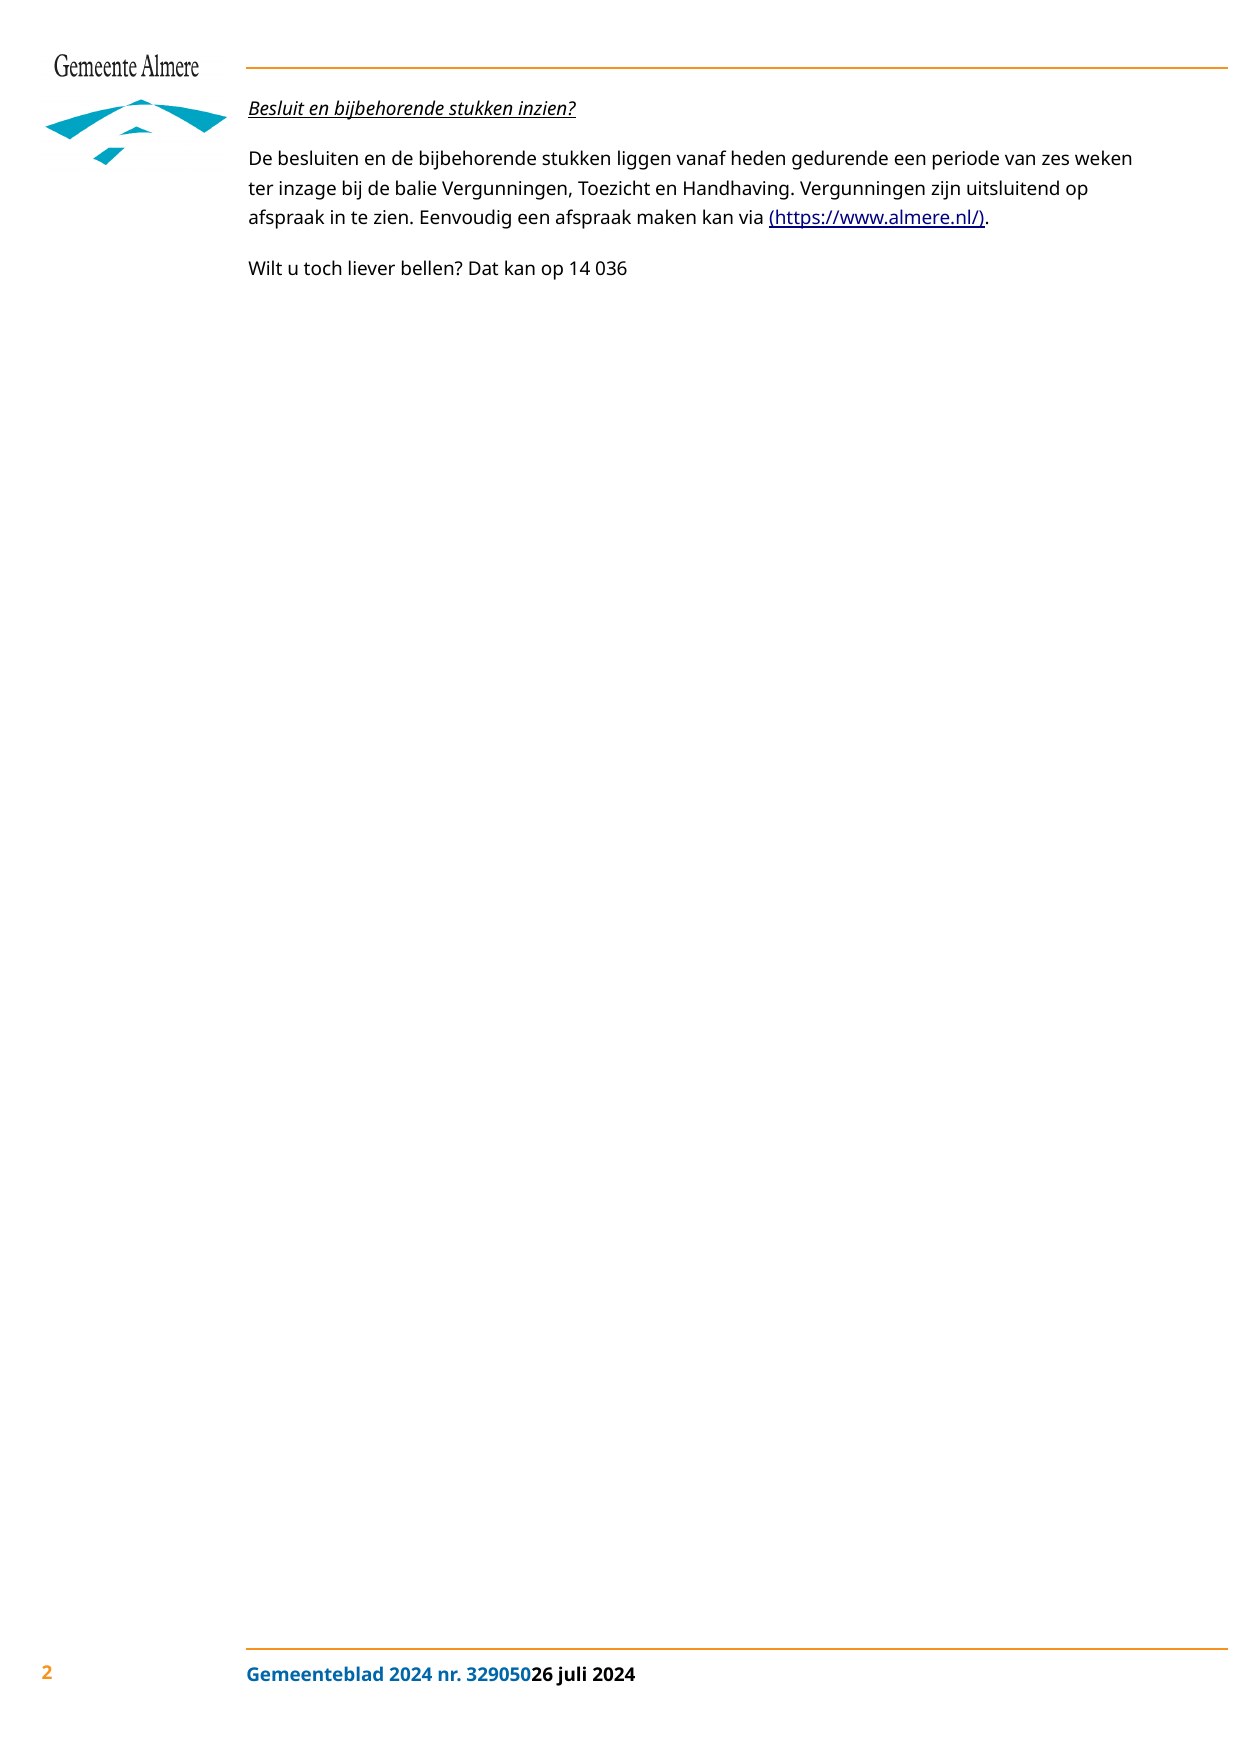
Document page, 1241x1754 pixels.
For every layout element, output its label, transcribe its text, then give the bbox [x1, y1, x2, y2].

text Besluit en bijbehorende stukken inzien? [248, 95, 1152, 121]
text Wilt u toch liever bellen? Dat kan op 14 036 [248, 255, 1152, 281]
picture [41, 47, 231, 172]
text De besluiten en de bijbehorende stukken liggen vanaf heden gedurende een periode van zes weken ter inzage bij de balie Vergunningen, Toezicht en Handhaving. Vergunningen zijn uitsluitend op afspraak in te zien. Eenvoudig een afspraak maken kan via (https://www.almere.nl/). [248, 145, 1152, 230]
